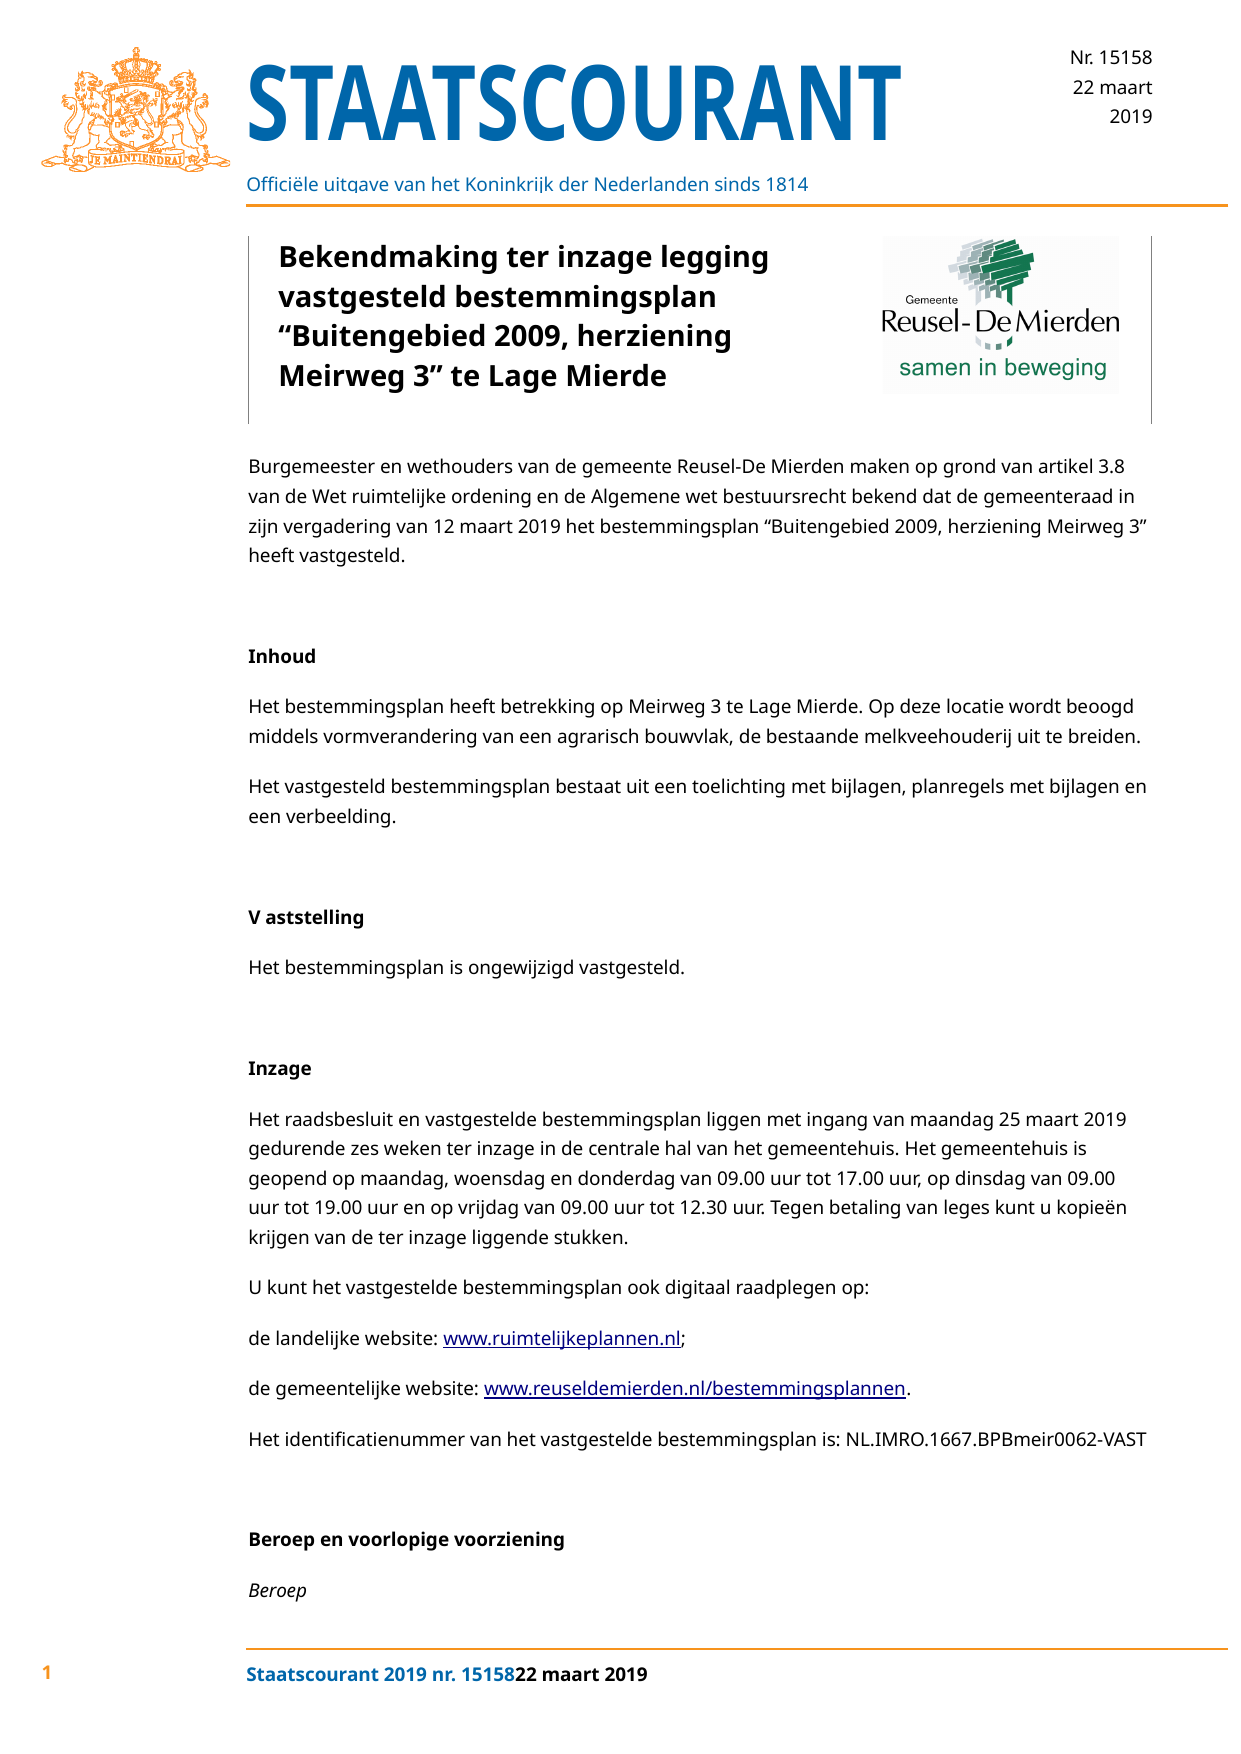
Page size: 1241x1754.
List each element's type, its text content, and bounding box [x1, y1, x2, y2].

text de landelijke website: www.ruimtelijkeplannen.nl; [248, 1325, 1152, 1351]
picture [882, 236, 1119, 394]
text de gemeentelijke website: www.reuseldemierden.nl/bestemmingsplannen. [248, 1375, 1152, 1401]
text Het identificatienummer van het vastgestelde bestemmingsplan is: NL.IMRO.1667.BPBmeir0062-VAST [248, 1426, 1152, 1451]
text Beroep en voorlopige voorziening [248, 1527, 1152, 1552]
table_header [850, 236, 1151, 424]
text U kunt het vastgestelde bestemmingsplan ook digitaal raadplegen op: [248, 1274, 1152, 1300]
text Inzage [248, 1055, 1152, 1081]
text Het bestemmingsplan heeft betrekking op Meirweg 3 te Lage Mierde. Op deze locatie wordt beoogd middels vormverandering van een agrarisch bouwvlak, de bestaande melkveehouderij uit te breiden. [248, 694, 1152, 749]
text Inhoud [248, 643, 1152, 669]
picture [41, 47, 231, 172]
text Het raadsbesluit en vastgestelde bestemmingsplan liggen met ingang van maandag 25 maart 2019 gedurende zes weken ter inzage in de centrale hal van het gemeentehuis. Het gemeentehuis is geopend op maandag, woensdag en donderdag van 09.00 uur tot 17.00 uur, op dinsdag van 09.00 uur tot 19.00 uur en op vrijdag van 09.00 uur tot 12.30 uur. Tegen betaling van leges kunt u kopieën krijgen van de ter inzage liggende stukken. [248, 1106, 1152, 1250]
text Beroep [248, 1577, 1152, 1603]
text Het bestemmingsplan is ongewijzigd vastgesteld. [248, 954, 1152, 980]
text Het vastgesteld bestemmingsplan bestaat uit een toelichting met bijlagen, planregels met bijlagen en een verbeelding. [248, 774, 1152, 829]
text V aststelling [248, 904, 1152, 930]
text Burgemeester en wethouders van de gemeente Reusel-De Mierden maken op grond van artikel 3.8 van de Wet ruimtelijke ordening en de Algemene wet bestuursrecht bekend dat de gemeenteraad in zijn vergadering van 12 maart 2019 het bestemmingsplan “Buitengebied 2009, herziening Meirweg 3” heeft vastgesteld. [248, 454, 1152, 568]
table_header Bekendmaking ter inzage legging vastgesteld bestemmingsplan “Buitengebied 2009, herziening Meirweg 3” te Lage Mierde [249, 236, 850, 424]
